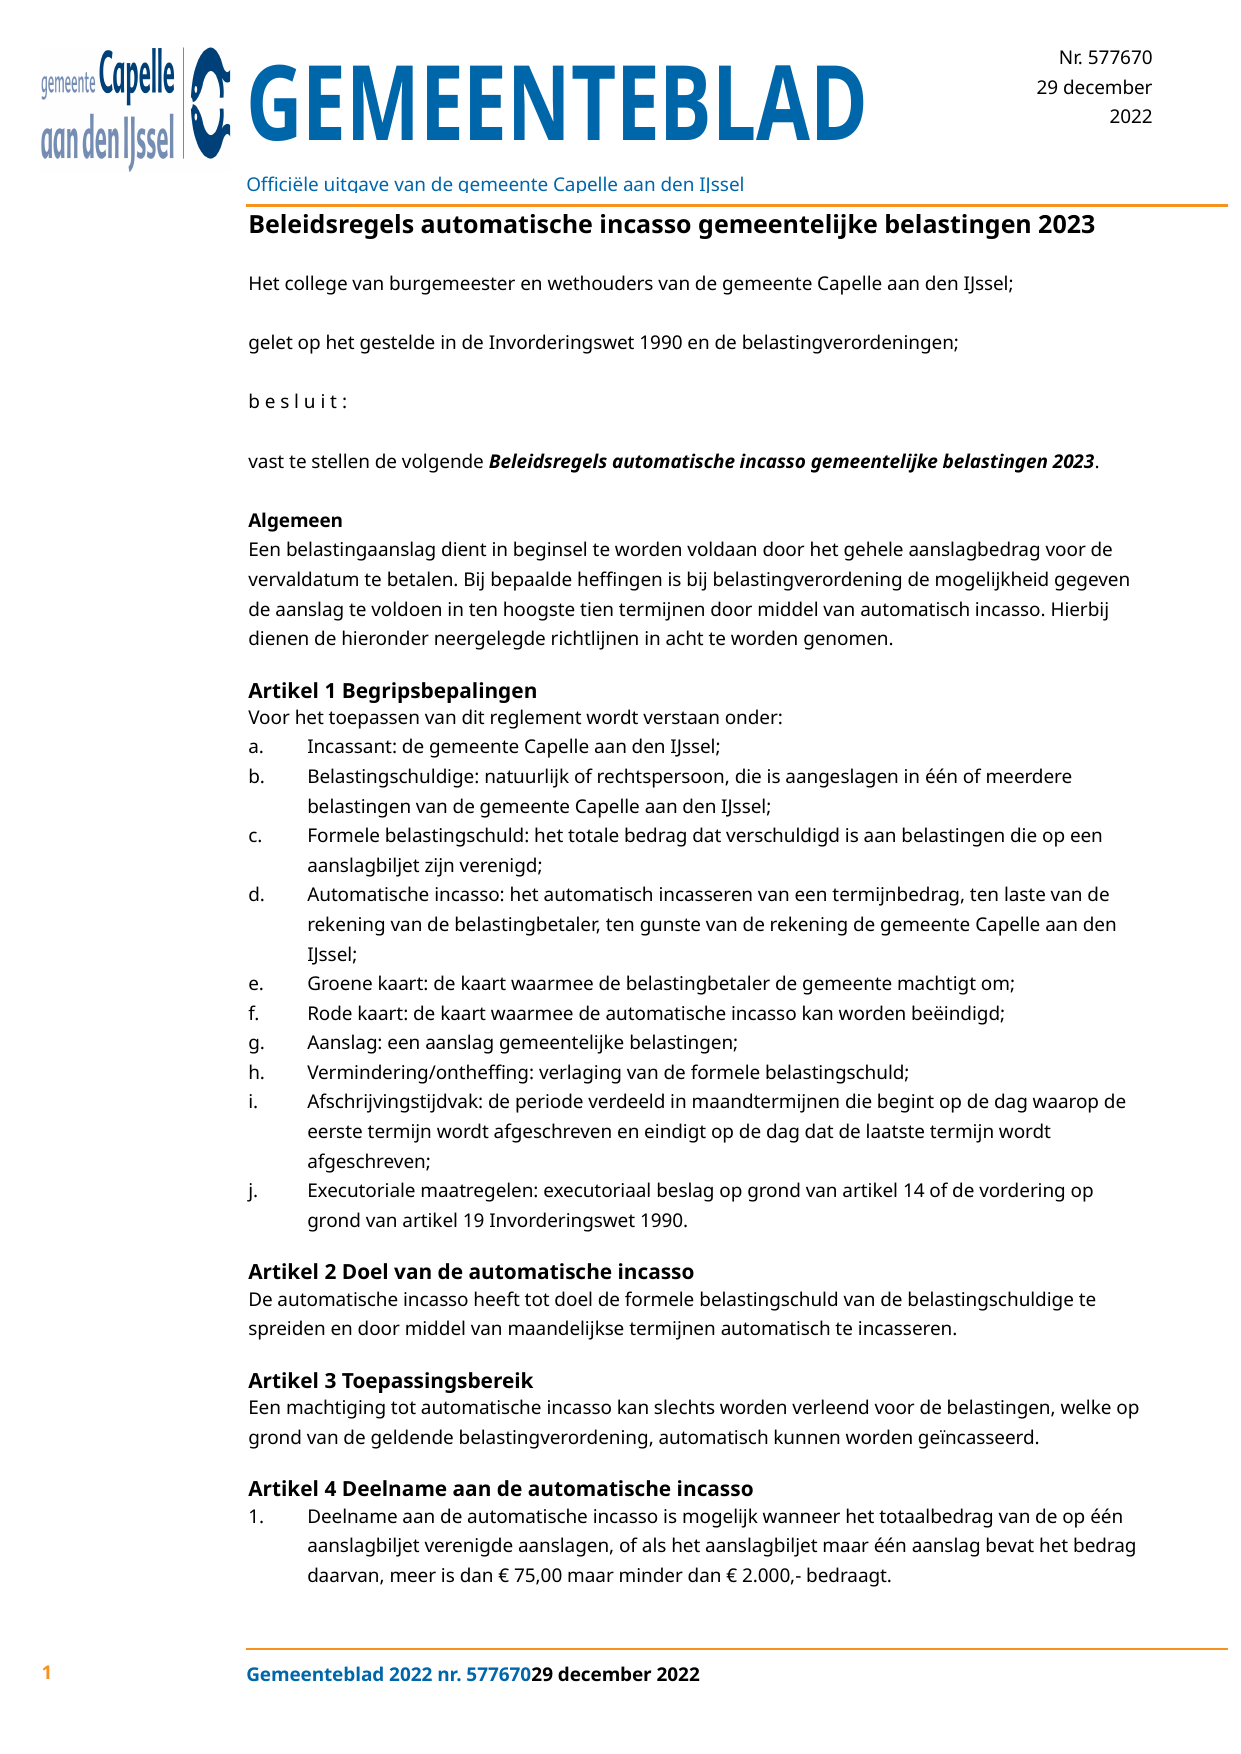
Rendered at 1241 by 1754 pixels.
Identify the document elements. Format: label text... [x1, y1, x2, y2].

list Belastingschuldige: natuurlijk of rechtspersoon, die is aangeslagen in één of meerdere belastingen van de gemeente Capelle aan den IJssel; [248, 763, 1152, 819]
text Algemeen [248, 507, 1152, 533]
text gelet op het gestelde in de Invorderingswet 1990 en de belastingverordeningen; [248, 329, 1152, 355]
list Afschrijvingstijdvak: de periode verdeeld in maandtermijnen die begint op de dag waarop de eerste termijn wordt afgeschreven en eindigt op de dag dat de laatste termijn wordt afgeschreven; [248, 1089, 1152, 1174]
list Formele belastingschuld: het totale bedrag dat verschuldigd is aan belastingen die op een aanslagbiljet zijn verenigd; [248, 822, 1152, 878]
list Groene kaart: de kaart waarmee de belastingbetaler de gemeente machtigt om; [248, 970, 1152, 996]
text De automatische incasso heeft tot doel de formele belastingschuld van de belastingschuldige te spreiden en door middel van maandelijkse termijnen automatisch te incasseren. [248, 1286, 1152, 1341]
text Artikel 3 Toepassingsbereik [248, 1366, 1152, 1394]
list Deelname aan de automatische incasso is mogelijk wanneer het totaalbedrag van de op één aanslagbiljet verenigde aanslagen, of als het aanslagbiljet maar één aanslag bevat het bedrag daarvan, meer is dan € 75,00 maar minder dan € 2.000,- bedraagt. [248, 1503, 1152, 1588]
text Voor het toepassen van dit reglement wordt verstaan onder: [248, 704, 1152, 730]
picture [41, 47, 231, 172]
list Automatische incasso: het automatisch incasseren van een termijnbedrag, ten laste van de rekening van de belastingbetaler, ten gunste van de rekening de gemeente Capelle aan den IJssel; [248, 882, 1152, 967]
text Artikel 2 Doel van de automatische incasso [248, 1257, 1152, 1286]
text Het college van burgemeester en wethouders van de gemeente Capelle aan den IJssel; [248, 270, 1152, 296]
list Vermindering/ontheffing: verlaging van de formele belastingschuld; [248, 1059, 1152, 1085]
text Artikel 4 Deelname aan de automatische incasso [248, 1474, 1152, 1503]
list Executoriale maatregelen: executoriaal beslag op grond van artikel 14 of de vordering op grond van artikel 19 Invorderingswet 1990. [248, 1177, 1152, 1233]
list Aanslag: een aanslag gemeentelijke belastingen; [248, 1029, 1152, 1055]
text Een machtiging tot automatische incasso kan slechts worden verleend voor de belastingen, welke op grond van de geldende belastingverordening, automatisch kunnen worden geïncasseerd. [248, 1394, 1152, 1450]
list Incassant: de gemeente Capelle aan den IJssel; [248, 734, 1152, 759]
list Rode kaart: de kaart waarmee de automatische incasso kan worden beëindigd; [248, 1000, 1152, 1026]
text Artikel 1 Begripsbepalingen [248, 676, 1152, 704]
text b e s l u i t : [248, 389, 1152, 414]
text Een belastingaanslag dient in beginsel te worden voldaan door het gehele aanslagbedrag voor de vervaldatum te betalen. Bij bepaalde heffingen is bij belastingverordening de mogelijkheid gegeven de aanslag te voldoen in ten hoogste tien termijnen door middel van automatisch incasso. Hierbij dienen de hieronder neergelegde richtlijnen in acht te worden genomen. [248, 537, 1152, 651]
text vast te stellen de volgende Beleidsregels automatische incasso gemeentelijke belastingen 2023. [248, 448, 1152, 473]
text Beleidsregels automatische incasso gemeentelijke belastingen 2023 [248, 207, 1152, 241]
